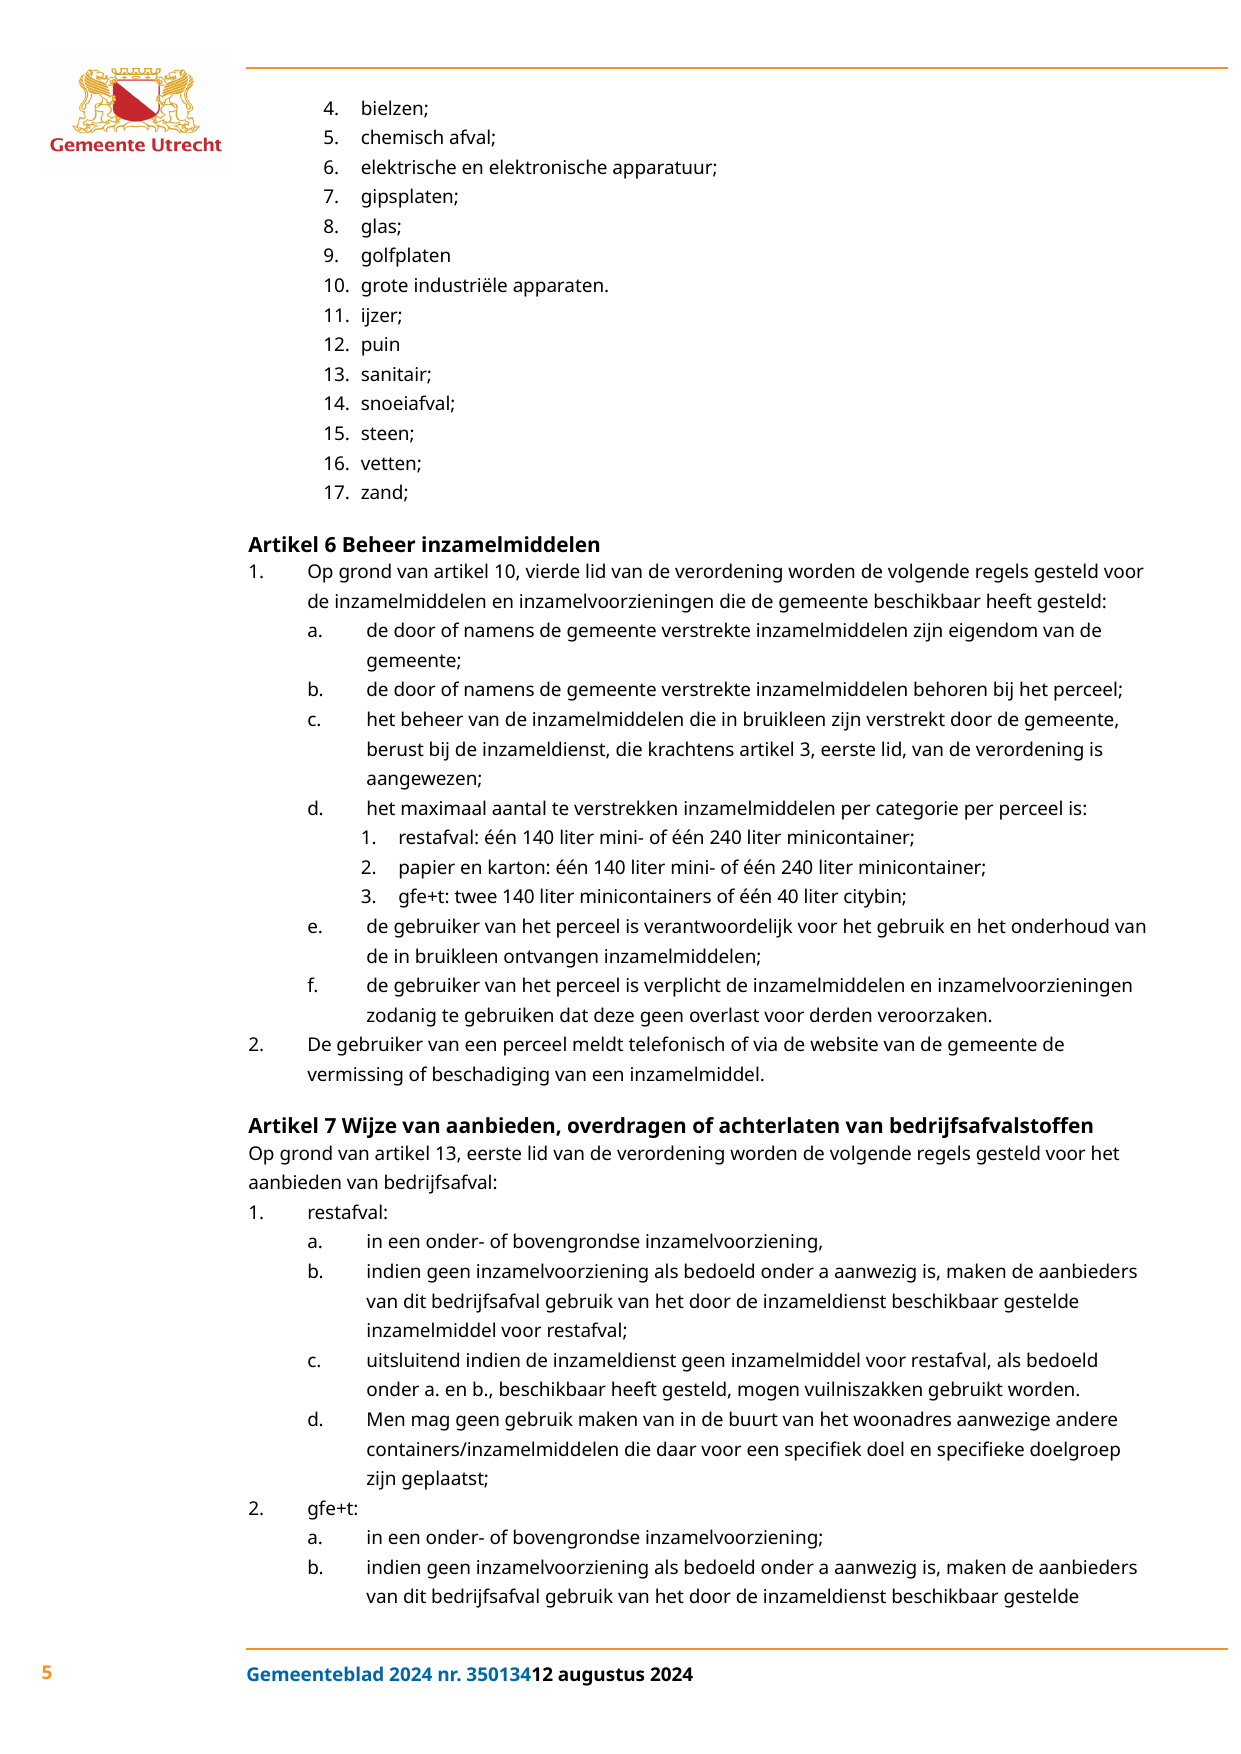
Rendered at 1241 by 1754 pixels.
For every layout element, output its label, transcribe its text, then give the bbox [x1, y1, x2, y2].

list Op grond van artikel 10, vierde lid van de verordening worden de volgende regels gesteld voor de inzamelmiddelen en inzamelvoorzieningen die de gemeente beschikbaar heeft gesteld: [248, 558, 1152, 613]
list restafval: één 140 liter mini- of één 240 liter minicontainer; [361, 824, 1152, 850]
list golfplaten [323, 243, 1152, 268]
list het beheer van de inzamelmiddelen die in bruikleen zijn verstrekt door de gemeente, berust bij de inzameldienst, die krachtens artikel 3, eerste lid, van de verordening is aangewezen; [307, 706, 1152, 791]
list glas; [323, 213, 1152, 239]
list snoeiafval; [323, 391, 1152, 416]
list indien geen inzamelvoorziening als bedoeld onder a aanwezig is, maken de aanbieders van dit bedrijfsafval gebruik van het door de inzameldienst beschikbaar gestelde inzamelmiddel voor restafval; [307, 1258, 1152, 1343]
list De gebruiker van een perceel meldt telefonisch of via de website van de gemeente de vermissing of beschadiging van een inzamelmiddel. [248, 1032, 1152, 1087]
list indien geen inzamelvoorziening als bedoeld onder a aanwezig is, maken de aanbieders van dit bedrijfsafval gebruik van het door de inzameldienst beschikbaar gestelde [307, 1554, 1152, 1609]
list sanitair; [323, 361, 1152, 387]
list in een onder- of bovengrondse inzamelvoorziening, [307, 1229, 1152, 1254]
list de gebruiker van het perceel is verplicht de inzamelmiddelen en inzamelvoorzieningen zodanig te gebruiken dat deze geen overlast voor derden veroorzaken. [307, 972, 1152, 1028]
text Op grond van artikel 13, eerste lid van de verordening worden de volgende regels gesteld voor het aanbieden van bedrijfsafval: [248, 1140, 1152, 1195]
list gfe+t: twee 140 liter minicontainers of één 40 liter citybin; [361, 884, 1152, 909]
list papier en karton: één 140 liter mini- of één 240 liter minicontainer; [361, 854, 1152, 880]
list steen; [323, 420, 1152, 446]
list zand; [323, 479, 1152, 505]
list Men mag geen gebruik maken van in de buurt van het woonadres aanwezige andere containers/inzamelmiddelen die daar voor een specifiek doel en specifieke doelgroep zijn geplaatst; [307, 1406, 1152, 1491]
picture [41, 47, 231, 172]
list vetten; [323, 450, 1152, 476]
list ijzer; [323, 302, 1152, 328]
list chemisch afval; [323, 124, 1152, 150]
list bielzen; [323, 95, 1152, 121]
list restafval: [248, 1199, 1152, 1225]
list de door of namens de gemeente verstrekte inzamelmiddelen zijn eigendom van de gemeente; [307, 617, 1152, 673]
list elektrische en elektronische apparatuur; [323, 154, 1152, 180]
list puin [323, 331, 1152, 357]
list grote industriële apparaten. [323, 272, 1152, 298]
list gipsplaten; [323, 183, 1152, 209]
list in een onder- of bovengrondse inzamelvoorziening; [307, 1524, 1152, 1550]
text Artikel 6 Beheer inzamelmiddelen [248, 530, 1152, 558]
list het maximaal aantal te verstrekken inzamelmiddelen per categorie per perceel is: [307, 795, 1152, 821]
list gfe+t: [248, 1495, 1152, 1521]
text Artikel 7 Wijze van aanbieden, overdragen of achterlaten van bedrijfsafvalstoffen [248, 1112, 1152, 1140]
list de door of namens de gemeente verstrekte inzamelmiddelen behoren bij het perceel; [307, 677, 1152, 702]
list uitsluitend indien de inzameldienst geen inzamelmiddel voor restafval, als bedoeld onder a. en b., beschikbaar heeft gesteld, mogen vuilniszakken gebruikt worden. [307, 1347, 1152, 1402]
list de gebruiker van het perceel is verantwoordelijk voor het gebruik en het onderhoud van de in bruikleen ontvangen inzamelmiddelen; [307, 913, 1152, 968]
